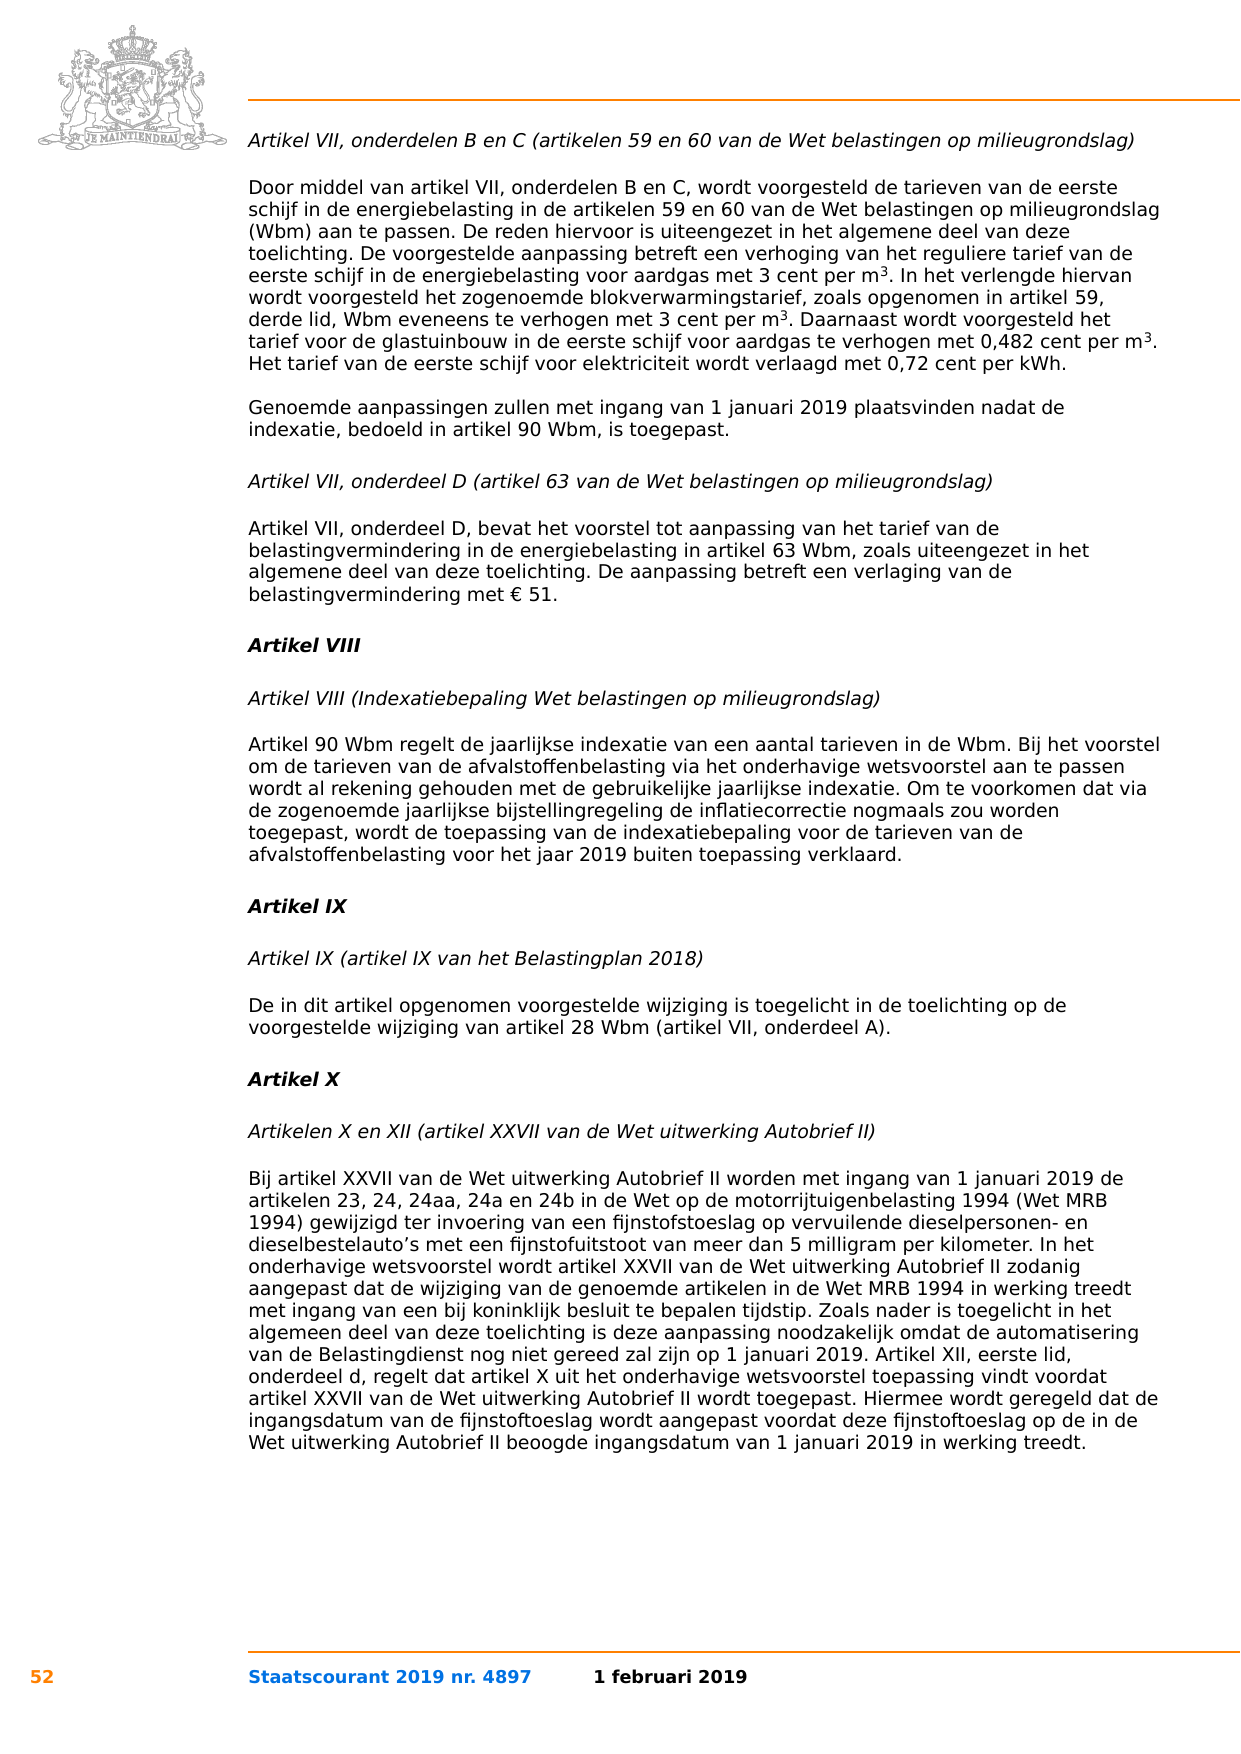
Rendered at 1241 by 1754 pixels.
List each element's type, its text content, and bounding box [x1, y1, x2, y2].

text Artikel 90 Wbm regelt de jaarlijkse indexatie van een aantal tarieven in de Wbm. Bij het voorstel om de tarieven van de afvalstoffenbelasting via het onderhavige wetsvoorstel aan te passen wordt al rekening gehouden met de gebruikelijke jaarlijkse indexatie. Om te voorkomen dat via de zogenoemde jaarlijkse bijstellingregeling de inflatiecorrectie nogmaals zou worden toegepast, wordt de toepassing van de indexatiebepaling voor de tarieven van de afvalstoffenbelasting voor het jaar 2019 buiten toepassing verklaard. [248, 734, 1163, 866]
subtitle Artikelen X en XII (artikel XXVII van de Wet uitwerking Autobrief II) [248, 1121, 1163, 1143]
picture [38, 25, 227, 150]
subtitle Artikel VII, onderdeel D (artikel 63 van de Wet belastingen op milieugrondslag) [248, 471, 1163, 492]
text Artikel VII, onderdeel D, bevat het voorstel tot aanpassing van het tarief van de belastingvermindering in de energiebelasting in artikel 63 Wbm, zoals uiteengezet in het algemene deel van deze toelichting. De aanpassing betreft een verlaging van de belastingvermindering met € 51. [248, 517, 1163, 605]
subtitle Artikel IX [248, 896, 1163, 918]
text Bij artikel XXVII van de Wet uitwerking Autobrief II worden met ingang van 1 januari 2019 de artikelen 23, 24, 24aa, 24a en 24b in de Wet op de motorrijtuigenbelasting 1994 (Wet MRB 1994) gewijzigd ter invoering van een fijnstofstoeslag op vervuilende dieselpersonen- en dieselbestelauto’s met een fijnstofuitstoot van meer dan 5 milligram per kilometer. In het onderhavige wetsvoorstel wordt artikel XXVII van de Wet uitwerking Autobrief II zodanig aangepast dat de wijziging van de genoemde artikelen in de Wet MRB 1994 in werking treedt met ingang van een bij koninklijk besluit te bepalen tijdstip. Zoals nader is toegelicht in het algemeen deel van deze toelichting is deze aanpassing noodzakelijk omdat de automatisering van de Belastingdienst nog niet gereed zal zijn op 1 januari 2019. Artikel XII, eerste lid, onderdeel d, regelt dat artikel X uit het onderhavige wetsvoorstel toepassing vindt voordat artikel XXVII van de Wet uitwerking Autobrief II wordt toegepast. Hiermee wordt geregeld dat de ingangsdatum van de fijnstoftoeslag wordt aangepast voordat deze fijnstoftoeslag op de in de Wet uitwerking Autobrief II beoogde ingangsdatum van 1 januari 2019 in werking treedt. [248, 1168, 1163, 1454]
text Genoemde aanpassingen zullen met ingang van 1 januari 2019 plaatsvinden nadat de indexatie, bedoeld in artikel 90 Wbm, is toegepast. [248, 397, 1163, 441]
subtitle Artikel VII, onderdelen B en C (artikelen 59 en 60 van de Wet belastingen op milieugrondslag) [248, 130, 1163, 152]
text Door middel van artikel VII, onderdelen B en C, wordt voorgesteld de tarieven van de eerste schijf in de energiebelasting in de artikelen 59 en 60 van de Wet belastingen op milieugrondslag (Wbm) aan te passen. De reden hiervoor is uiteengezet in het algemene deel van deze toelichting. De voorgestelde aanpassing betreft een verhoging van het reguliere tarief van de eerste schijf in de energiebelasting voor aardgas met 3 cent per m3. In het verlengde hiervan wordt voorgesteld het zogenoemde blokverwarmingstarief, zoals opgenomen in artikel 59, derde lid, Wbm eveneens te verhogen met 3 cent per m3. Daarnaast wordt voorgesteld het tarief voor de glastuinbouw in de eerste schijf voor aardgas te verhogen met 0,482 cent per m3. Het tarief van de eerste schijf voor elektriciteit wordt verlaagd met 0,72 cent per kWh. [248, 177, 1163, 375]
subtitle Artikel IX (artikel IX van het Belastingplan 2018) [248, 948, 1163, 970]
subtitle Artikel VIII [248, 635, 1163, 657]
text De in dit artikel opgenomen voorgestelde wijziging is toegelicht in de toelichting op de voorgestelde wijziging van artikel 28 Wbm (artikel VII, onderdeel A). [248, 995, 1163, 1039]
subtitle Artikel X [248, 1069, 1163, 1091]
subtitle Artikel VIII (Indexatiebepaling Wet belastingen op milieugrondslag) [248, 687, 1163, 709]
